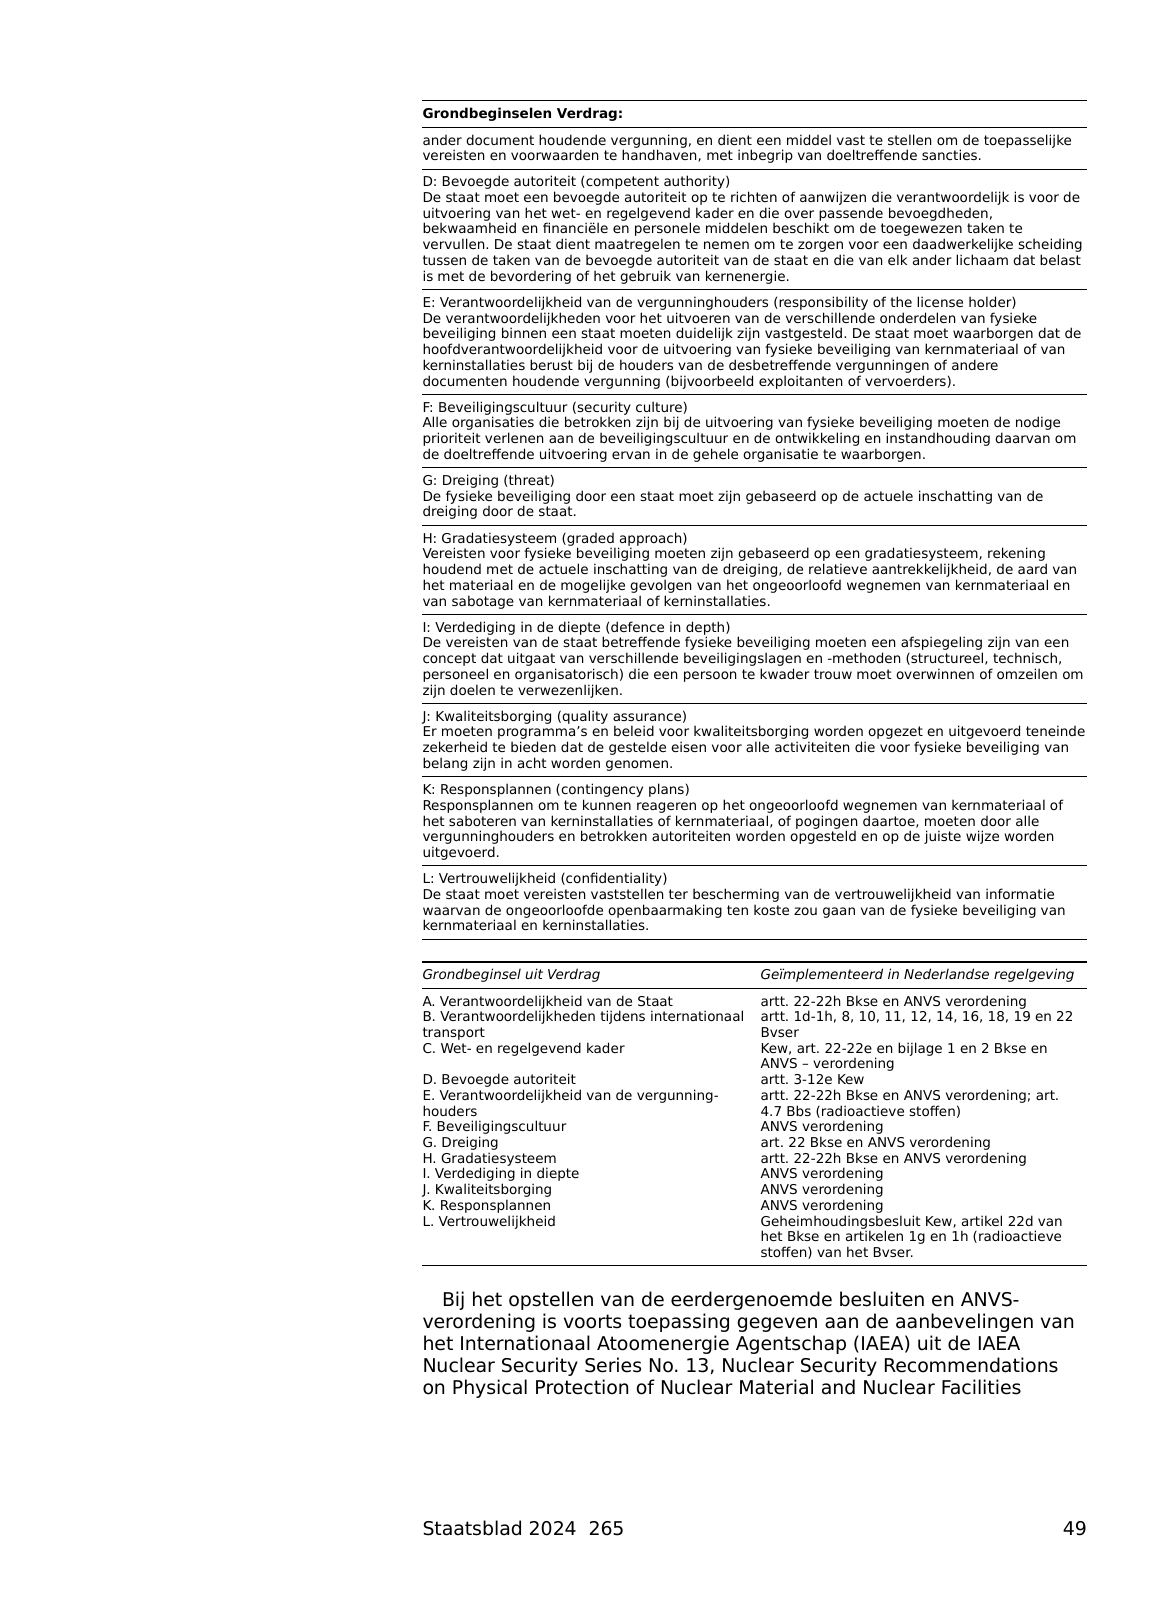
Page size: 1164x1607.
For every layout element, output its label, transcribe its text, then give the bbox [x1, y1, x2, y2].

table_cell H: Gradatiesysteem (graded approach) Vereisten voor fysieke beveiliging moeten zijn gebaseerd op een gradatiesysteem, rekening houdend met de actuele inschatting van de dreiging, de relatieve aantrekkelijkheid, de aard van het materiaal en de mogelijke gevolgen van het ongeoorloofd wegnemen van kernmateriaal en van sabotage van kernmateriaal of kerninstallaties. [422, 526, 1087, 614]
table_cell artt. 22-22h Bkse en ANVS verordening [754, 989, 1087, 1009]
table_cell ander document houdende vergunning, en dient een middel vast te stellen om de toepasselijke vereisten en voorwaarden te handhaven, met inbegrip van doeltreffende sancties. [422, 128, 1087, 168]
table_cell E: Verantwoordelijkheid van de vergunninghouders (responsibility of the license holder) De verantwoordelijkheden voor het uitvoeren van de verschillende onderdelen van fysieke beveiliging binnen een staat moeten duidelijk zijn vastgesteld. De staat moet waarborgen dat de hoofdverantwoordelijkheid voor de uitvoering van fysieke beveiliging van kernmateriaal of van kerninstallaties berust bij de houders van de desbetreffende vergunningen of andere documenten houdende vergunning (bijvoorbeeld exploitanten of vervoerders). [422, 290, 1087, 394]
table_cell D: Bevoegde autoriteit (competent authority) De staat moet een bevoegde autoriteit op te richten of aanwijzen die verantwoordelijk is voor de uitvoering van het wet- en regelgevend kader en die over passende bevoegdheden, bekwaamheid en financiële en personele middelen beschikt om de toegewezen taken te vervullen. De staat dient maatregelen te nemen om te zorgen voor een daadwerkelijke scheiding tussen de taken van de bevoegde autoriteit van de staat en die van elk ander lichaam dat belast is met de bevordering of het gebruik van kernenergie. [422, 170, 1087, 289]
table_cell L: Vertrouwelijkheid (confidentiality) De staat moet vereisten vaststellen ter bescherming van de vertrouwelijkheid van informatie waarvan de ongeoorloofde openbaarmaking ten koste zou gaan van de fysieke beveiliging van kernmateriaal en kerninstallaties. [422, 866, 1087, 938]
table_cell ANVS verordening [754, 1166, 1087, 1182]
table_cell ANVS verordening [754, 1198, 1087, 1213]
table_cell art. 22 Bkse en ANVS verordening [754, 1135, 1087, 1151]
table_cell F: Beveiligingscultuur (security culture) Alle organisaties die betrokken zijn bij de uitvoering van fysieke beveiliging moeten de nodige prioriteit verlenen aan de beveiligingscultuur en de ontwikkeling en instandhouding daarvan om de doeltreffende uitvoering ervan in de gehele organisatie te waarborgen. [422, 395, 1087, 467]
table_cell L. Vertrouwelijkheid [422, 1214, 754, 1265]
table_cell E. Verantwoordelijkheid van de vergunning-houders [422, 1088, 754, 1119]
table_header Grondbeginsel uit Verdrag [422, 963, 754, 988]
table_cell G. Dreiging [422, 1135, 754, 1151]
table_cell F. Beveiligingscultuur [422, 1119, 754, 1135]
table_cell G: Dreiging (threat) De fysieke beveiliging door een staat moet zijn gebaseerd op de actuele inschatting van de dreiging door de staat. [422, 468, 1087, 525]
table_cell artt. 3-12e Kew [754, 1072, 1087, 1088]
table_cell A. Verantwoordelijkheid van de Staat [422, 989, 754, 1009]
table_cell K. Responsplannen [422, 1198, 754, 1213]
table_header Geïmplementeerd in Nederlandse regelgeving [754, 963, 1087, 988]
table_cell J. Kwaliteitsborging [422, 1182, 754, 1198]
text Bij het opstellen van de eerdergenoemde besluiten en ANVS-verordening is voorts toepassing gegeven aan de aanbevelingen van het Internationaal Atoomenergie Agentschap (IAEA) uit de IAEA Nuclear Security Series No. 13, Nuclear Security Recommendations on Physical Protection of Nuclear Material and Nuclear Facilities [422, 1289, 1087, 1398]
table_cell D. Bevoegde autoriteit [422, 1072, 754, 1088]
table_cell artt. 22-22h Bkse en ANVS verordening; art. 4.7 Bbs (radioactieve stoffen) [754, 1088, 1087, 1119]
table_cell I: Verdediging in de diepte (defence in depth) De vereisten van de staat betreffende fysieke beveiliging moeten een afspiegeling zijn van een concept dat uitgaat van verschillende beveiligingslagen en -methoden (structureel, technisch, personeel en organisatorisch) die een persoon te kwader trouw moet overwinnen of omzeilen om zijn doelen te verwezenlijken. [422, 615, 1087, 703]
table_cell ANVS verordening [754, 1119, 1087, 1135]
table_cell H. Gradatiesysteem [422, 1151, 754, 1166]
table_cell J: Kwaliteitsborging (quality assurance) Er moeten programma’s en beleid voor kwaliteitsborging worden opgezet en uitgevoerd teneinde zekerheid te bieden dat de gestelde eisen voor alle activiteiten die voor fysieke beveiliging van belang zijn in acht worden genomen. [422, 704, 1087, 776]
table_cell K: Responsplannen (contingency plans) Responsplannen om te kunnen reageren op het ongeoorloofd wegnemen van kernmateriaal of het saboteren van kerninstallaties of kernmateriaal, of pogingen daartoe, moeten door alle vergunninghouders en betrokken autoriteiten worden opgesteld en op de juiste wijze worden uitgevoerd. [422, 777, 1087, 865]
table_cell Kew, art. 22-22e en bijlage 1 en 2 Bkse en ANVS – verordening [754, 1041, 1087, 1072]
table_header Grondbeginselen Verdrag: [422, 101, 1087, 127]
table_cell I. Verdediging in diepte [422, 1166, 754, 1182]
table_cell C. Wet- en regelgevend kader [422, 1041, 754, 1072]
table_cell ANVS verordening [754, 1182, 1087, 1198]
table_cell artt. 22-22h Bkse en ANVS verordening [754, 1151, 1087, 1166]
table_cell B. Verantwoordelijkheden tijdens internationaal transport [422, 1009, 754, 1041]
table_cell Geheimhoudingsbesluit Kew, artikel 22d van het Bkse en artikelen 1g en 1h (radioactieve stoffen) van het Bvser. [754, 1214, 1087, 1265]
table_cell artt. 1d-1h, 8, 10, 11, 12, 14, 16, 18, 19 en 22 Bvser [754, 1009, 1087, 1041]
